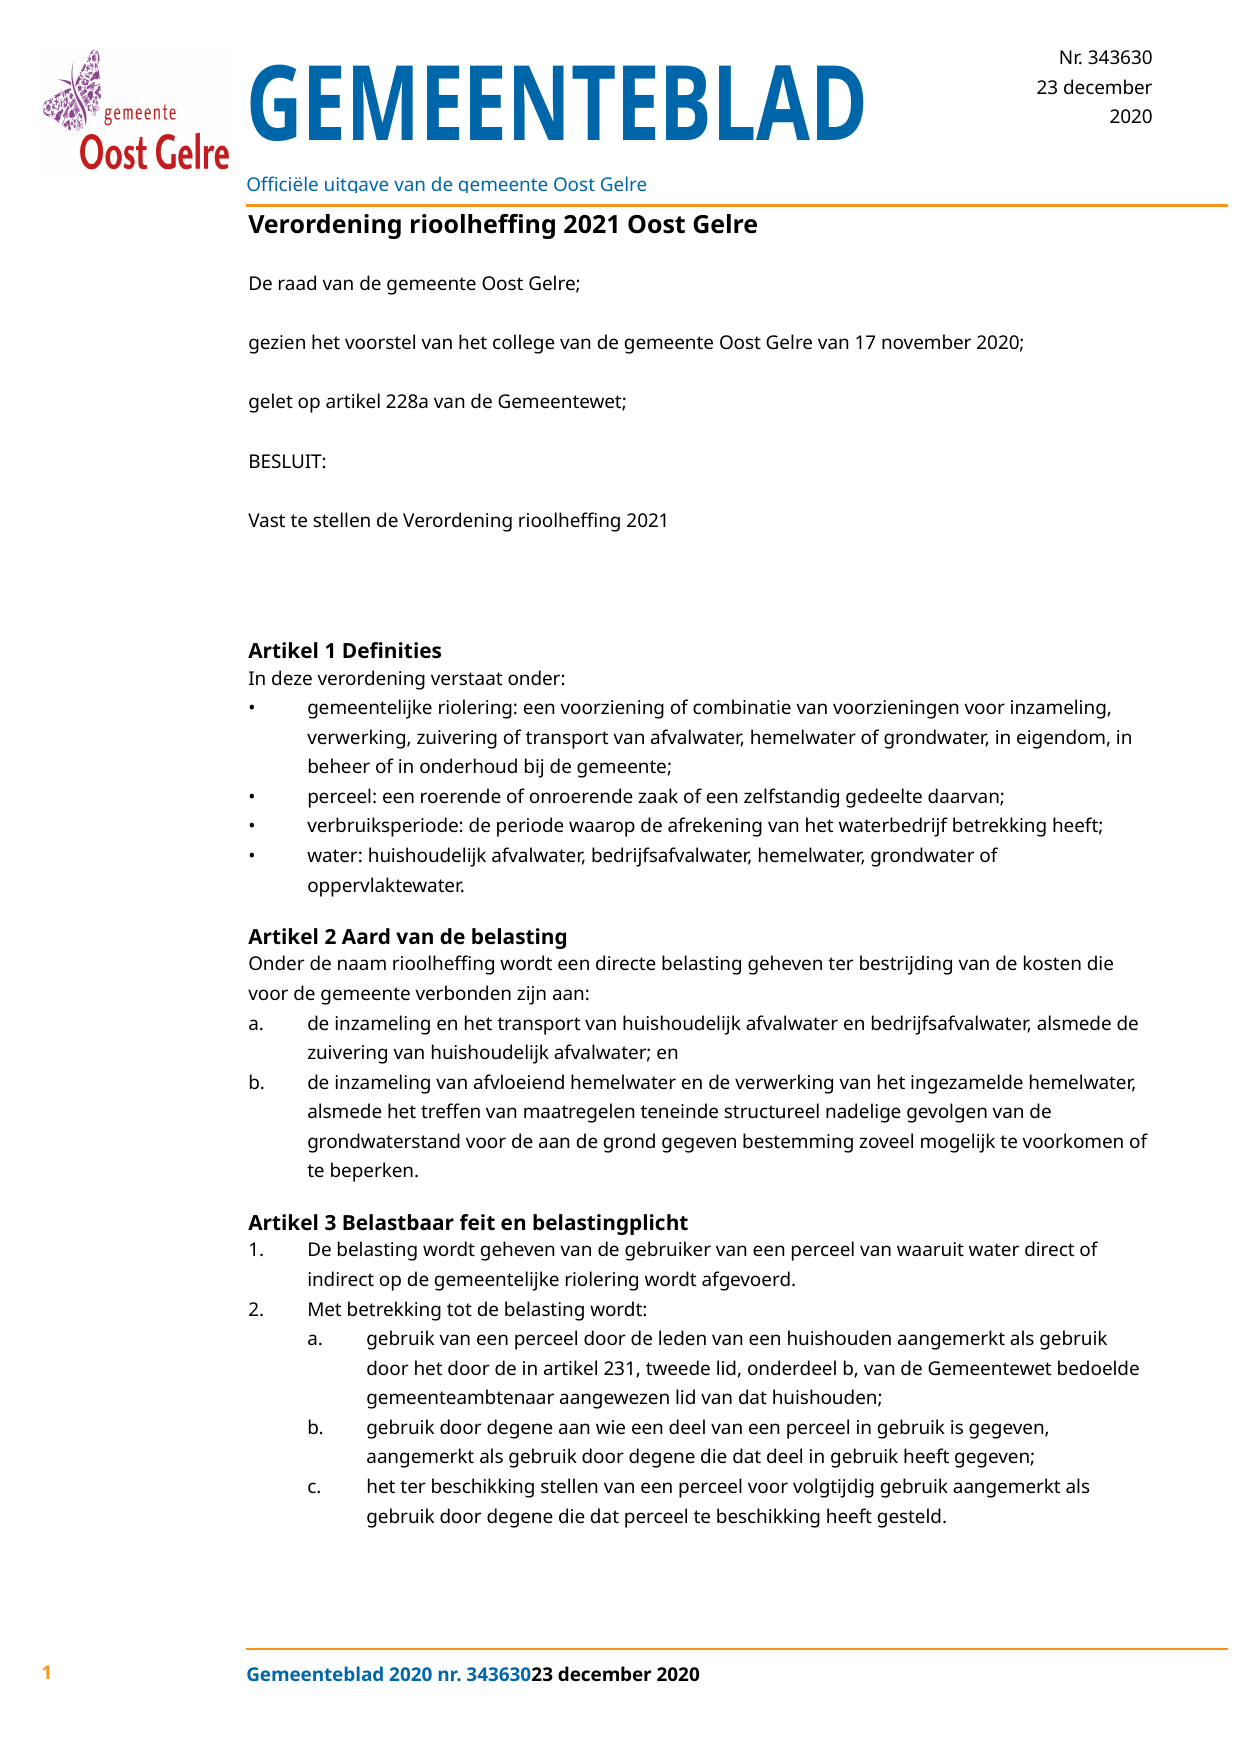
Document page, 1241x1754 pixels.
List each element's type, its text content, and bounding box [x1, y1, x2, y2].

list de inzameling en het transport van huishoudelijk afvalwater en bedrijfsafvalwater, alsmede de zuivering van huishoudelijk afvalwater; en [248, 1010, 1152, 1065]
list de inzameling van afvloeiend hemelwater en de verwerking van het ingezamelde hemelwater, alsmede het treffen van maatregelen teneinde structureel nadelige gevolgen van de grondwaterstand voor de aan de grond gegeven bestemming zoveel mogelijk te voorkomen of te beperken. [248, 1069, 1152, 1183]
list De belasting wordt geheven van de gebruiker van een perceel van waaruit water direct of indirect op de gemeentelijke riolering wordt afgevoerd. [248, 1237, 1152, 1292]
list Met betrekking tot de belasting wordt: [248, 1296, 1152, 1321]
text gezien het voorstel van het college van de gemeente Oost Gelre van 17 november 2020; [248, 329, 1152, 355]
text Vast te stellen de Verordening rioolheffing 2021 [248, 507, 1152, 533]
text De raad van de gemeente Oost Gelre; [248, 270, 1152, 296]
text Artikel 1 Definities [248, 636, 1152, 665]
text BESLUIT: [248, 448, 1152, 473]
list het ter beschikking stellen van een perceel voor volgtijdig gebruik aangemerkt als gebruik door degene die dat perceel te beschikking heeft gesteld. [307, 1473, 1152, 1528]
text Onder de naam rioolheffing wordt een directe belasting geheven ter bestrijding van de kosten die voor de gemeente verbonden zijn aan: [248, 951, 1152, 1006]
text In deze verordening verstaat onder: [248, 665, 1152, 690]
text Verordening rioolheffing 2021 Oost Gelre [248, 207, 1152, 241]
text gelet op artikel 228a van de Gemeentewet; [248, 389, 1152, 414]
list water: huishoudelijk afvalwater, bedrijfsafvalwater, hemelwater, grondwater of oppervlaktewater. [248, 842, 1152, 897]
list gebruik door degene aan wie een deel van een perceel in gebruik is gegeven, aangemerkt als gebruik door degene die dat deel in gebruik heeft gegeven; [307, 1414, 1152, 1469]
list perceel: een roerende of onroerende zaak of een zelfstandig gedeelte daarvan; [248, 783, 1152, 809]
list verbruiksperiode: de periode waarop de afrekening van het waterbedrijf betrekking heeft; [248, 813, 1152, 838]
picture [41, 47, 231, 172]
list gebruik van een perceel door de leden van een huishouden aangemerkt als gebruik door het door de in artikel 231, tweede lid, onderdeel b, van de Gemeentewet bedoelde gemeenteambtenaar aangewezen lid van dat huishouden; [307, 1325, 1152, 1410]
list gemeentelijke riolering: een voorziening of combinatie van voorzieningen voor inzameling, verwerking, zuivering of transport van afvalwater, hemelwater of grondwater, in eigendom, in beheer of in onderhoud bij de gemeente; [248, 694, 1152, 779]
text Artikel 3 Belastbaar feit en belastingplicht [248, 1208, 1152, 1237]
text Artikel 2 Aard van de belasting [248, 922, 1152, 951]
